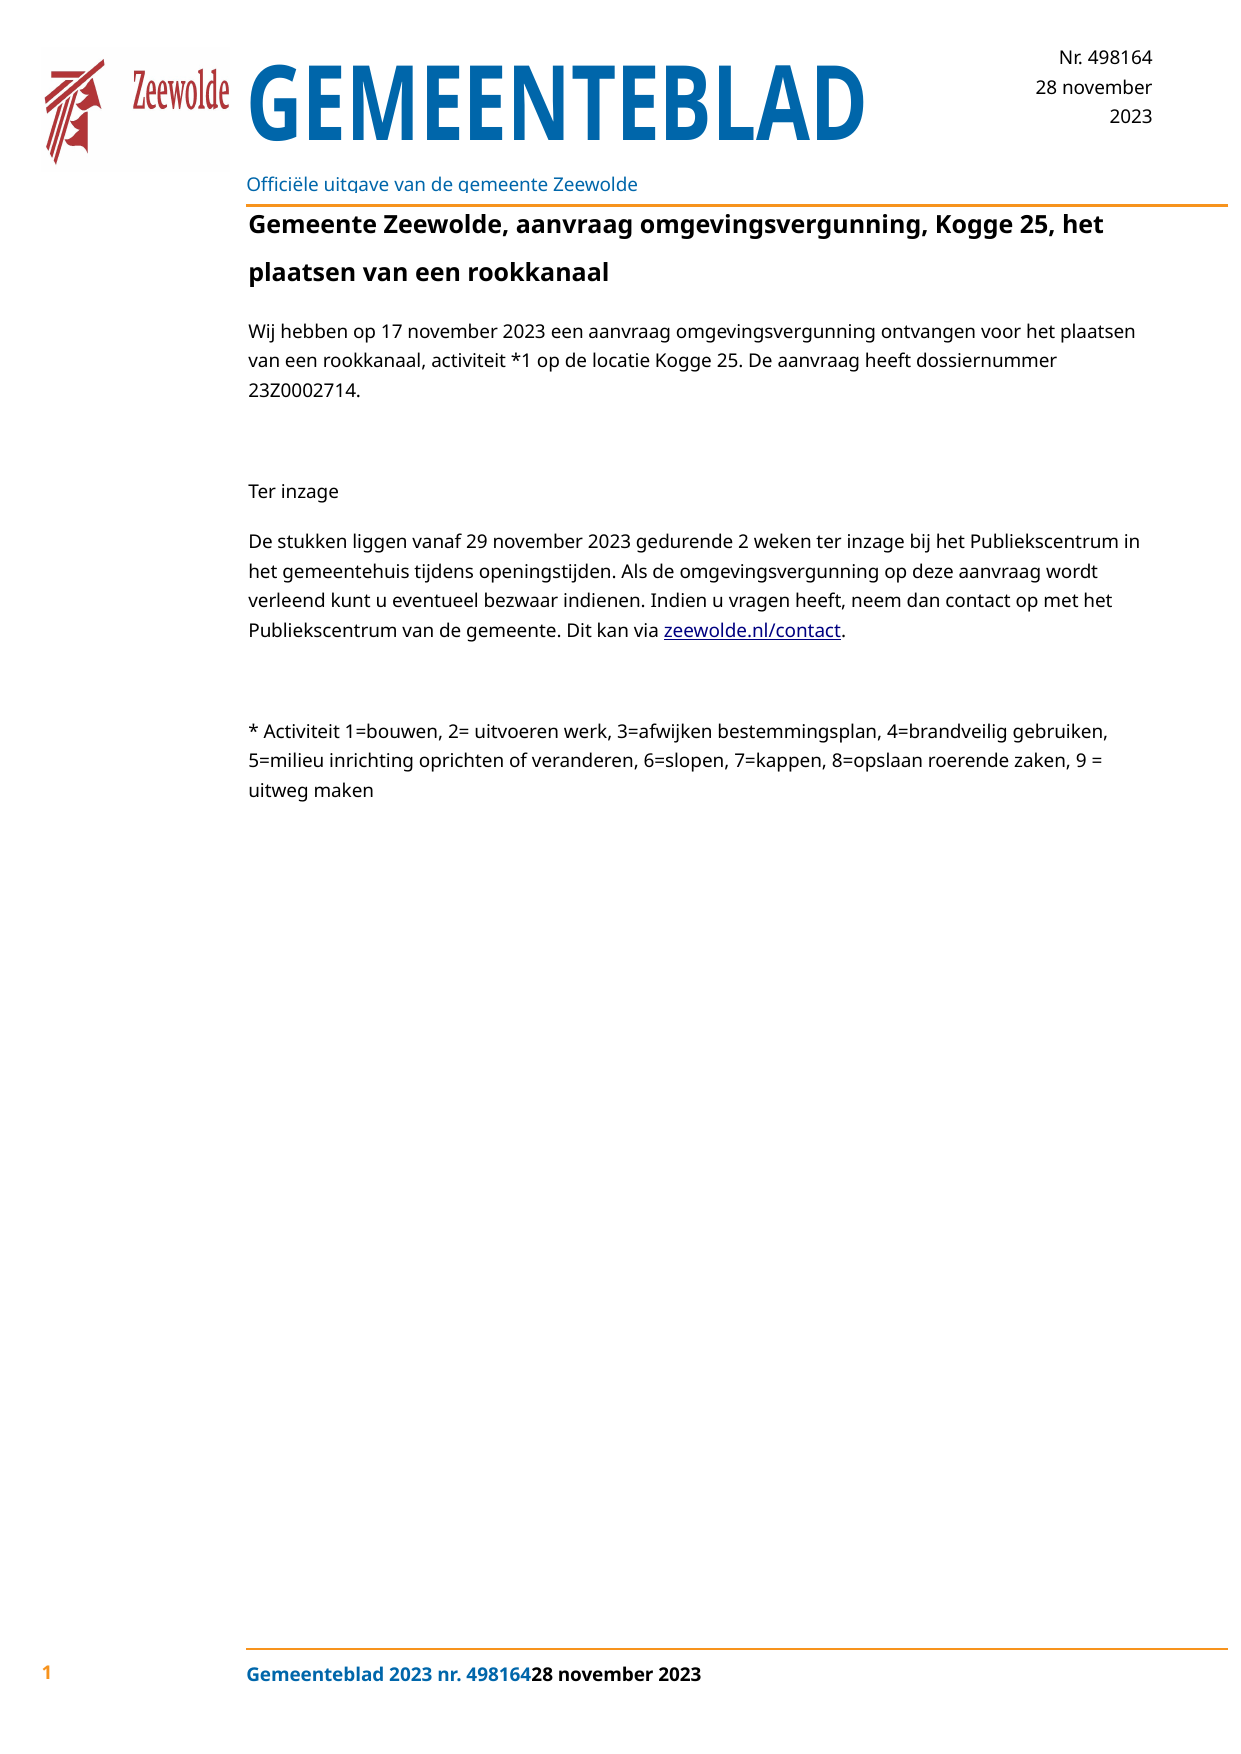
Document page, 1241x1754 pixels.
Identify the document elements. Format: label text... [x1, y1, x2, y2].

text Wij hebben op 17 november 2023 een aanvraag omgevingsvergunning ontvangen voor het plaatsen van een rookkanaal, activiteit *1 op de locatie Kogge 25. De aanvraag heeft dossiernummer 23Z0002714. [248, 318, 1152, 403]
text Gemeente Zeewolde, aanvraag omgevingsvergunning, Kogge 25, het plaatsen van een rookkanaal [248, 207, 1152, 288]
text * Activiteit 1=bouwen, 2= uitvoeren werk, 3=afwijken bestemmingsplan, 4=brandveilig gebruiken, 5=milieu inrichting oprichten of veranderen, 6=slopen, 7=kappen, 8=opslaan roerende zaken, 9 = uitweg maken [248, 718, 1152, 803]
text Ter inzage [248, 478, 1152, 504]
text De stukken liggen vanaf 29 november 2023 gedurende 2 weken ter inzage bij het Publiekscentrum in het gemeentehuis tijdens openingstijden. Als de omgevingsvergunning op deze aanvraag wordt verleend kunt u eventueel bezwaar indienen. Indien u vragen heeft, neem dan contact op met het Publiekscentrum van de gemeente. Dit kan via zeewolde.nl/contact. [248, 528, 1152, 643]
picture [41, 47, 231, 172]
